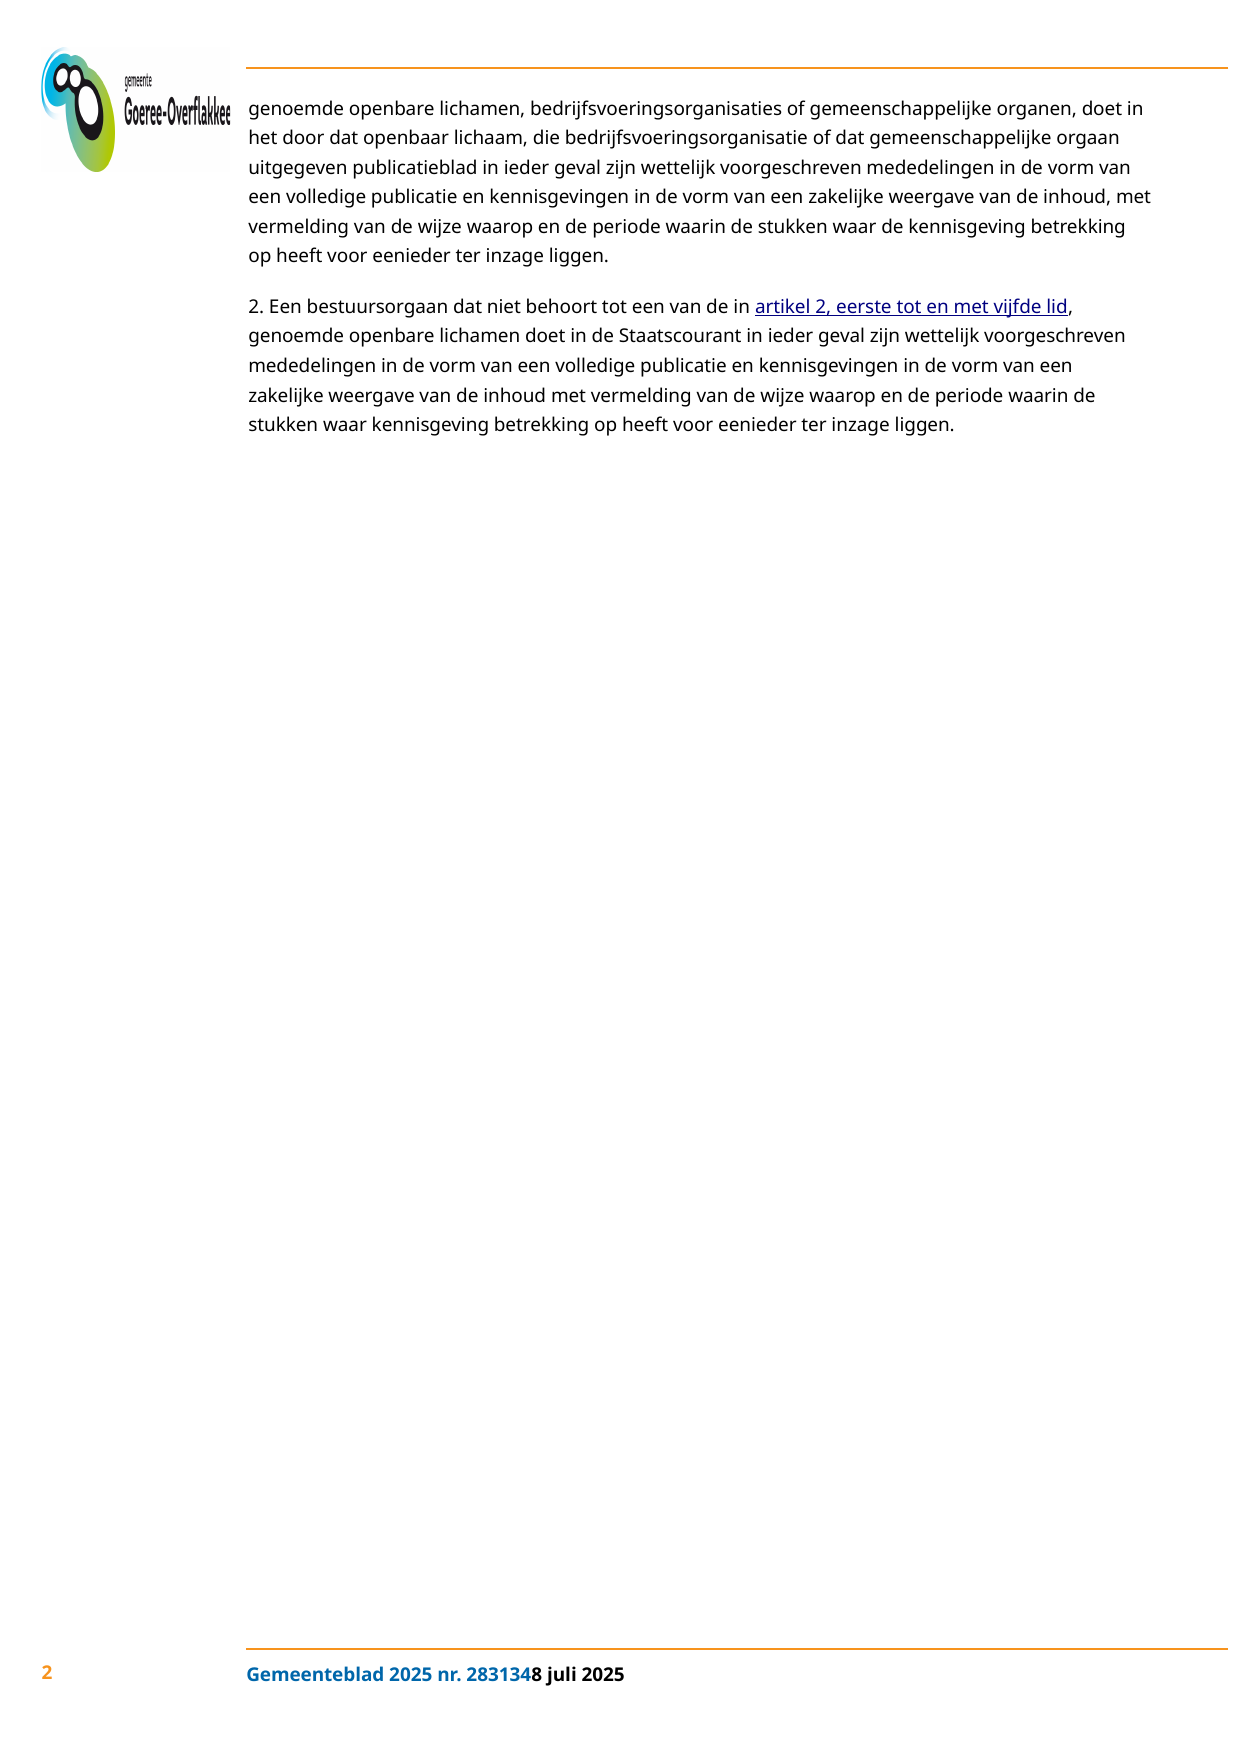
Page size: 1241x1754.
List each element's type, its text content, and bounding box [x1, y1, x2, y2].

text genoemde openbare lichamen, bedrijfsvoeringsorganisaties of gemeenschappelijke organen, doet in het door dat openbaar lichaam, die bedrijfsvoeringsorganisatie of dat gemeenschappelijke orgaan uitgegeven publicatieblad in ieder geval zijn wettelijk voorgeschreven mededelingen in de vorm van een volledige publicatie en kennisgevingen in de vorm van een zakelijke weergave van de inhoud, met vermelding van de wijze waarop en de periode waarin de stukken waar de kennisgeving betrekking op heeft voor eenieder ter inzage liggen. [248, 95, 1152, 268]
picture [41, 47, 231, 172]
text 2. Een bestuursorgaan dat niet behoort tot een van de in artikel 2, eerste tot en met vijfde lid, genoemde openbare lichamen doet in de Staatscourant in ieder geval zijn wettelijk voorgeschreven mededelingen in de vorm van een volledige publicatie en kennisgevingen in de vorm van een zakelijke weergave van de inhoud met vermelding van de wijze waarop en de periode waarin de stukken waar kennisgeving betrekking op heeft voor eenieder ter inzage liggen. [248, 293, 1152, 437]
